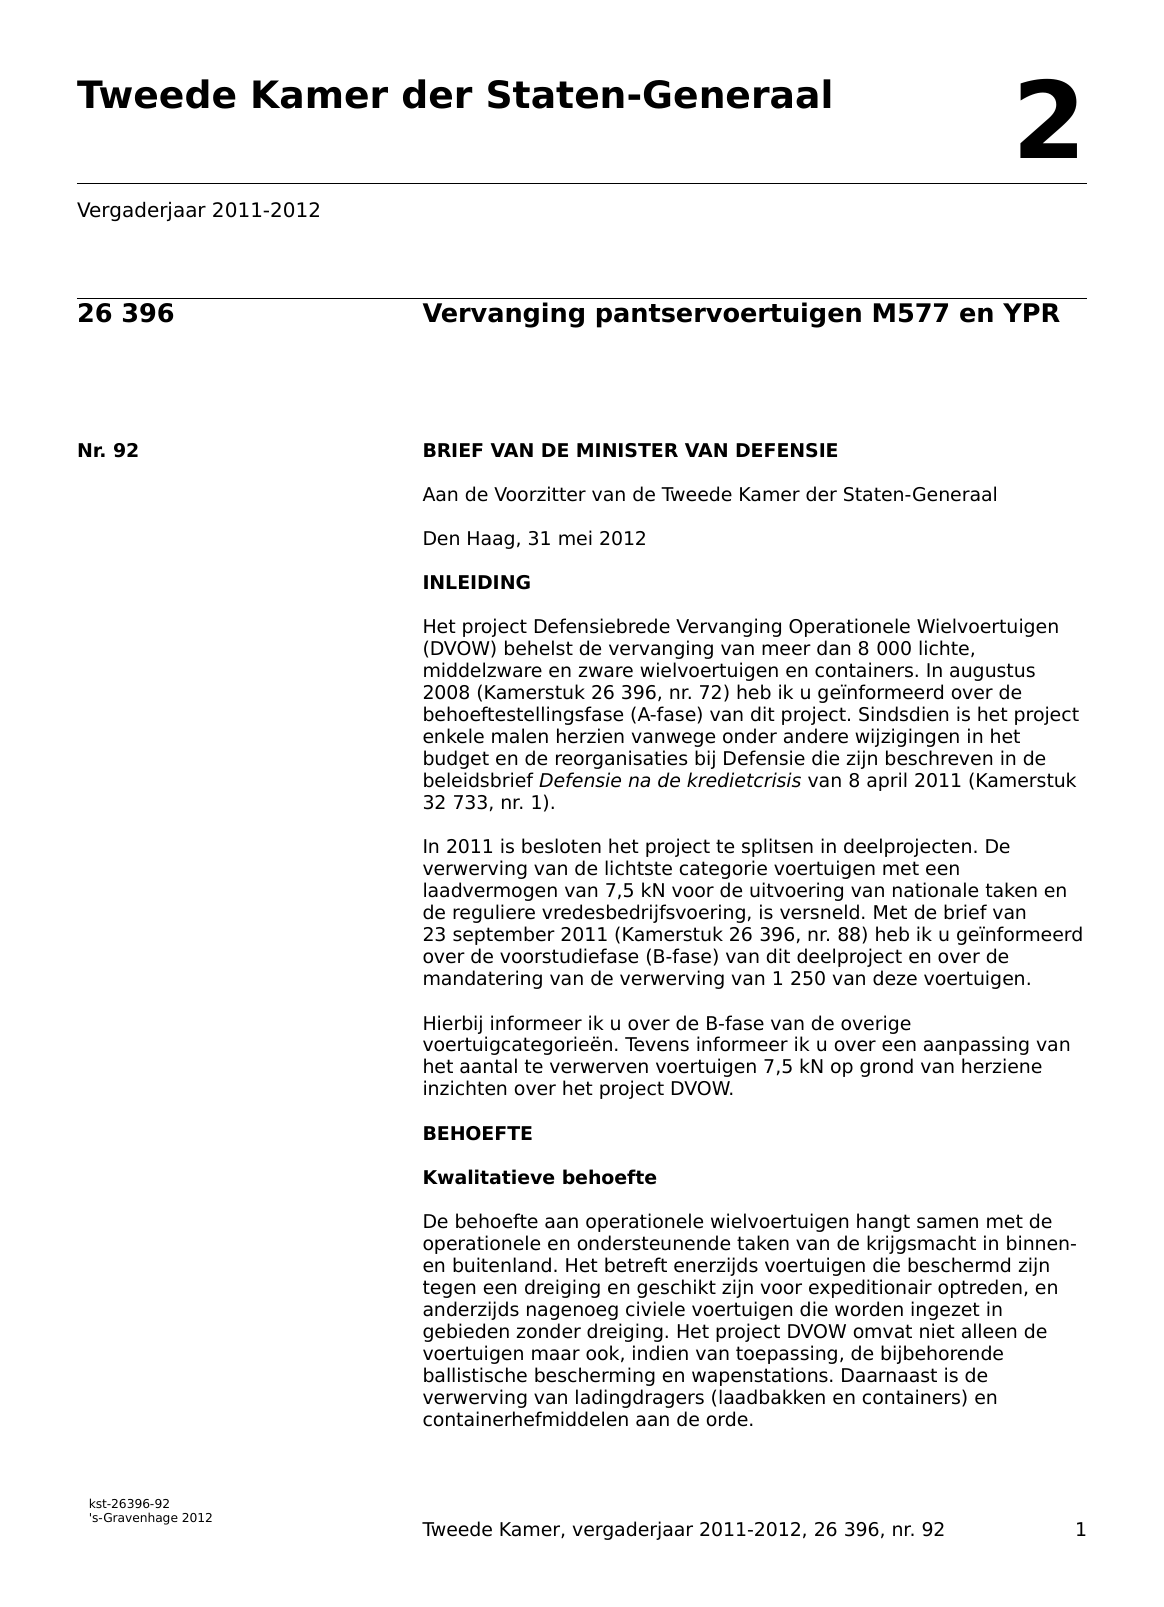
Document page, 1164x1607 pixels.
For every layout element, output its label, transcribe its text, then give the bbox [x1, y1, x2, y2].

text De behoefte aan operationele wielvoertuigen hangt samen met de operationele en ondersteunende taken van de krijgsmacht in binnen- en buitenland. Het betreft enerzijds voertuigen die beschermd zijn tegen een dreiging en geschikt zijn voor expeditionair optreden, en anderzijds nagenoeg civiele voertuigen die worden ingezet in gebieden zonder dreiging. Het project DVOW omvat niet alleen de voertuigen maar ook, indien van toepassing, de bijbehorende ballistische bescherming en wapenstations. Daarnaast is de verwerving van ladingdragers (laadbakken en containers) en containerhefmiddelen aan de orde. [422, 1211, 1087, 1431]
text 's-Gravenhage 2012 [88, 1511, 323, 1525]
text Het project Defensiebrede Vervanging Operationele Wielvoertuigen (DVOW) behelst de vervanging van meer dan 8 000 lichte, middelzware en zware wielvoertuigen en containers. In augustus 2008 (Kamerstuk 26 396, nr. 72) heb ik u geïnformeerd over de behoeftestellingsfase (A-fase) van dit project. Sindsdien is het project enkele malen herzien vanwege onder andere wijzigingen in het budget en de reorganisaties bij Defensie die zijn beschreven in de beleidsbrief Defensie na de kredietcrisis van 8 april 2011 (Kamerstuk 32 733, nr. 1). [422, 616, 1087, 814]
subtitle BEHOEFTE [422, 1122, 1087, 1144]
text kst-26396-92 [88, 1497, 323, 1511]
text Aan de Voorzitter van de Tweede Kamer der Staten-Generaal [422, 484, 1087, 506]
text In 2011 is besloten het project te splitsen in deelprojecten. De verwerving van de lichtste categorie voertuigen met een laadvermogen van 7,5 kN voor de uitvoering van nationale taken en de reguliere vredesbedrijfsvoering, is versneld. Met de brief van 23 september 2011 (Kamerstuk 26 396, nr. 88) heb ik u geïnformeerd over de voorstudiefase (B-fase) van dit deelproject en over de mandatering van de verwerving van 1 250 van deze voertuigen. [422, 836, 1087, 990]
text Hierbij informeer ik u over de B-fase van de overige voertuigcategorieën. Tevens informeer ik u over een aanpassing van het aantal te verwerven voertuigen 7,5 kN op grond van herziene inzichten over het project DVOW. [422, 1012, 1087, 1100]
subtitle INLEIDING [422, 572, 1087, 594]
table_header Tweede Kamer der Staten-Generaal [77, 59, 886, 183]
subtitle 26 396 Vervanging pantservoertuigen M577 en YPR [77, 299, 1087, 329]
subtitle Kwalitatieve behoefte [422, 1167, 1087, 1189]
text Den Haag, 31 mei 2012 [422, 528, 1087, 550]
table_header 2 [886, 59, 1087, 183]
subtitle Nr. 92 BRIEF VAN DE MINISTER VAN DEFENSIE [77, 440, 1087, 462]
table_cell Vergaderjaar 2011-2012 [77, 184, 1087, 298]
